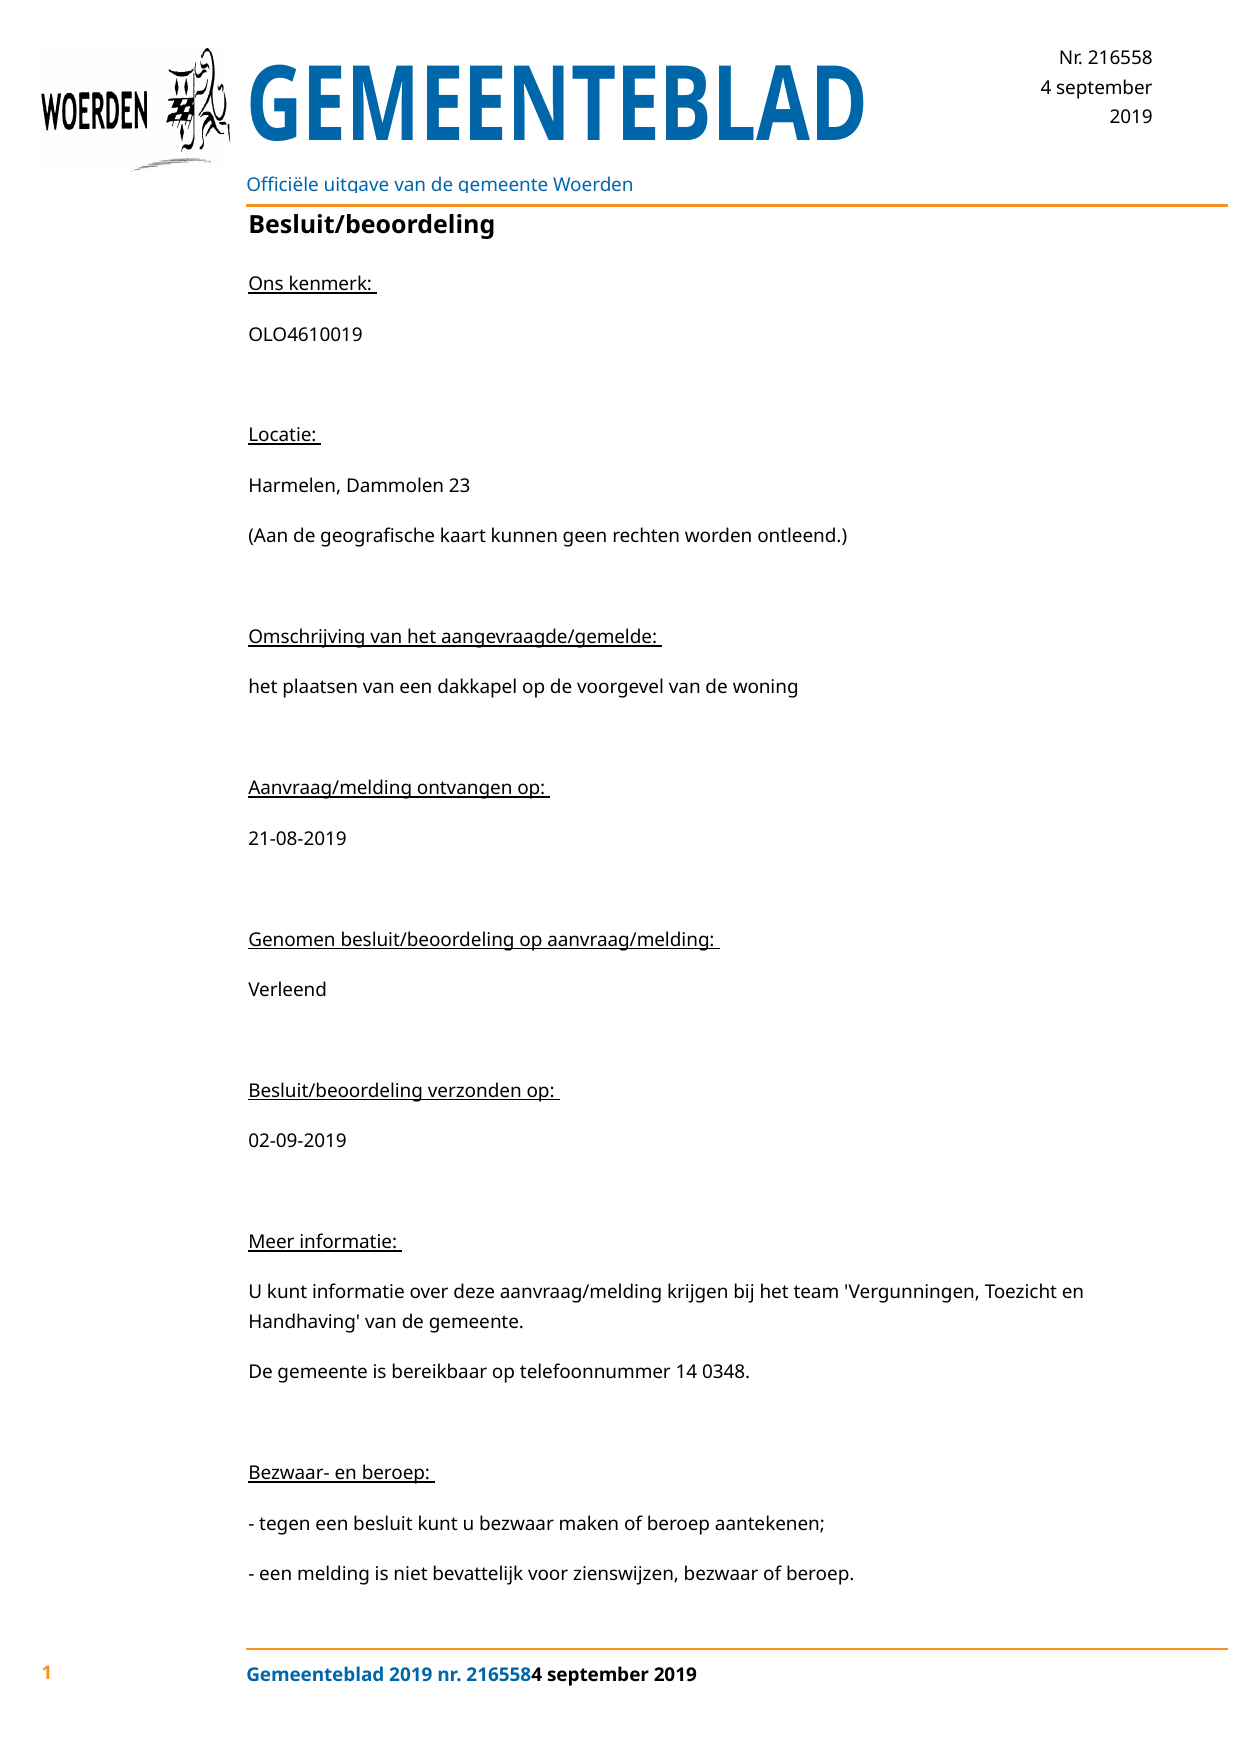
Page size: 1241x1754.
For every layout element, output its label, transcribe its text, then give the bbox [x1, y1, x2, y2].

text Verleend [248, 976, 1152, 1002]
text Besluit/beoordeling verzonden op: [248, 1077, 1152, 1103]
text 02-09-2019 [248, 1127, 1152, 1153]
text De gemeente is bereikbaar op telefoonnummer 14 0348. [248, 1359, 1152, 1384]
text OLO4610019 [248, 321, 1152, 346]
text Ons kenmerk: [248, 270, 1152, 296]
text 21-08-2019 [248, 825, 1152, 851]
text Besluit/beoordeling [248, 207, 1152, 241]
text - een melding is niet bevattelijk voor zienswijzen, bezwaar of beroep. [248, 1560, 1152, 1586]
text Aanvraag/melding ontvangen op: [248, 774, 1152, 800]
text U kunt informatie over deze aanvraag/melding krijgen bij het team 'Vergunningen, Toezicht en Handhaving' van de gemeente. [248, 1279, 1152, 1334]
text Harmelen, Dammolen 23 [248, 472, 1152, 498]
picture [41, 47, 231, 172]
text - tegen een besluit kunt u bezwaar maken of beroep aantekenen; [248, 1510, 1152, 1536]
text het plaatsen van een dakkapel op de voorgevel van de woning [248, 674, 1152, 699]
text (Aan de geografische kaart kunnen geen rechten worden ontleend.) [248, 522, 1152, 548]
text Bezwaar- en beroep: [248, 1459, 1152, 1485]
text Locatie: [248, 422, 1152, 447]
text Genomen besluit/beoordeling op aanvraag/melding: [248, 926, 1152, 951]
text Meer informatie: [248, 1228, 1152, 1254]
text Omschrijving van het aangevraagde/gemelde: [248, 623, 1152, 649]
